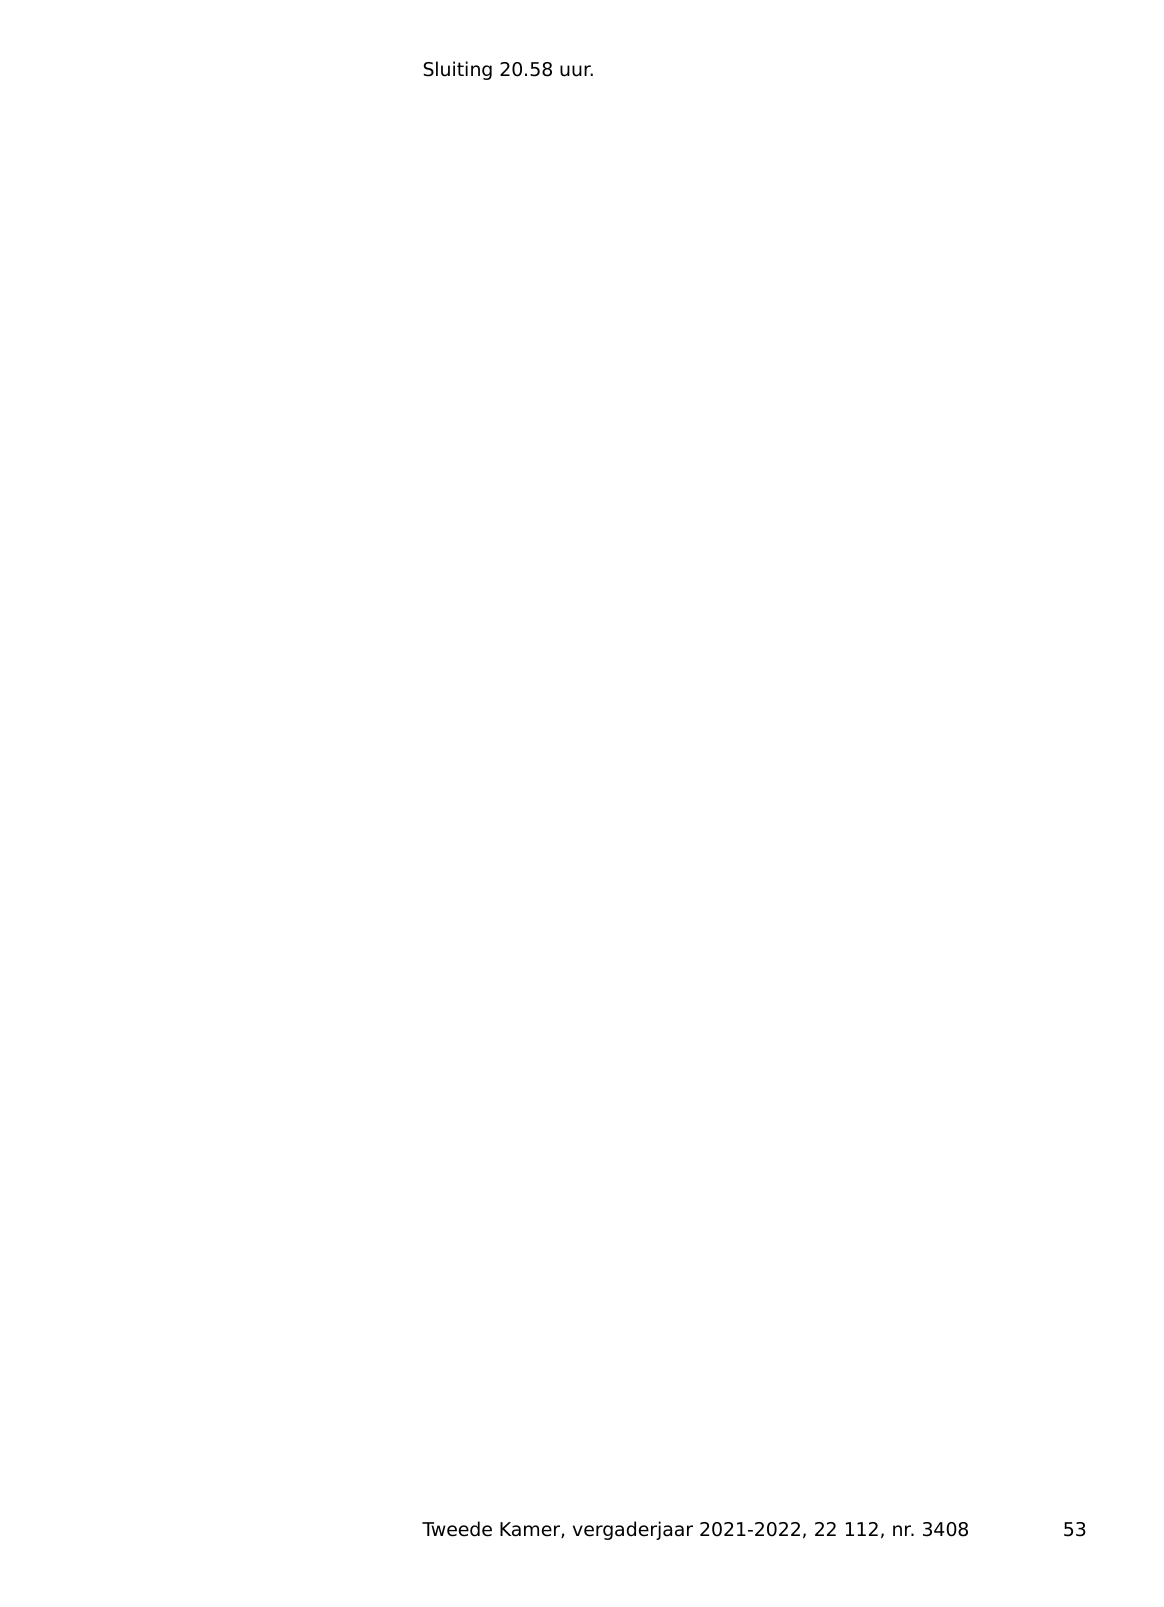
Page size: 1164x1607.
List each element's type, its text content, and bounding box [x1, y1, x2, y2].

text Sluiting 20.58 uur. [422, 59, 1087, 81]
